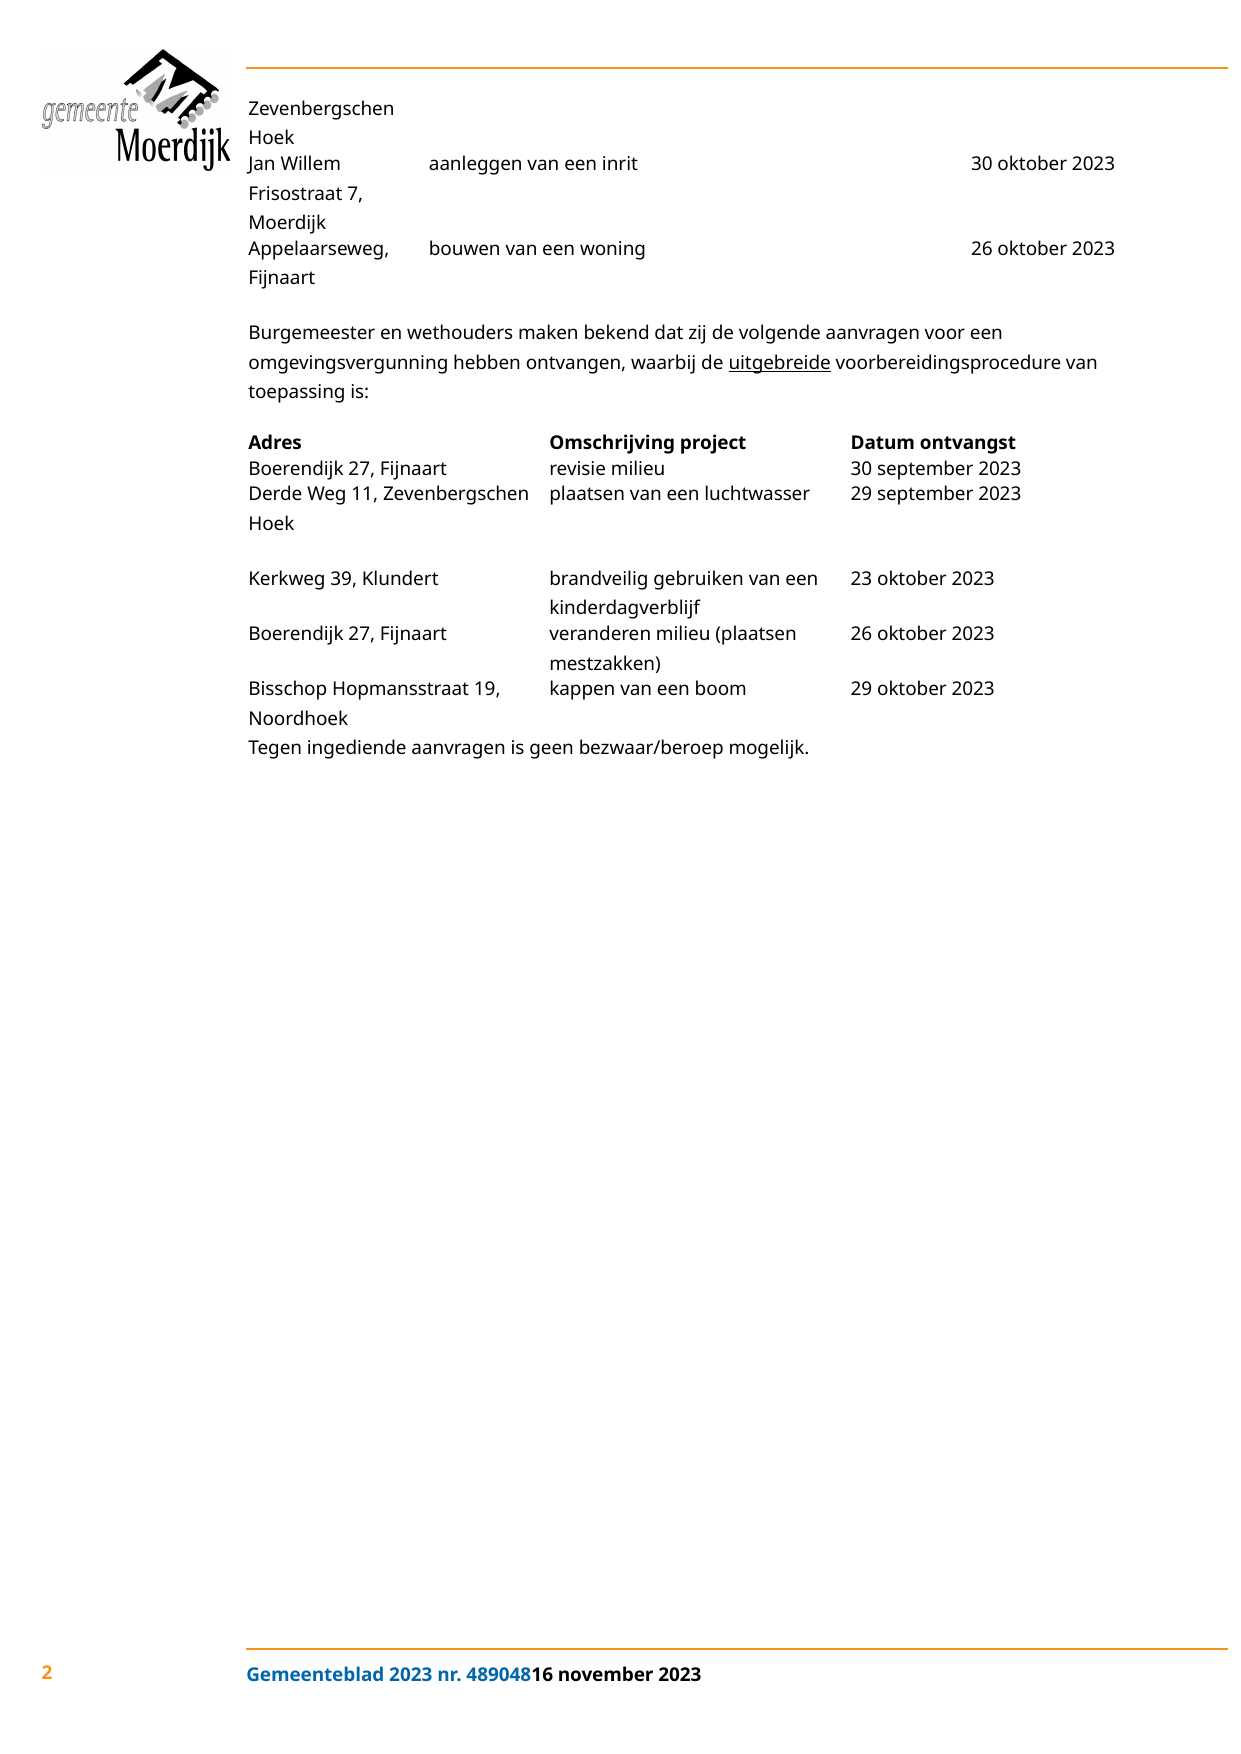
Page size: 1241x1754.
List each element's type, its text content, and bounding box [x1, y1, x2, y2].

text Burgemeester en wethouders maken bekend dat zij de volgende aanvragen voor een omgevingsvergunning hebben ontvangen, waarbij de uitgebreide voorbereidingsprocedure van toepassing is: [248, 319, 1152, 404]
table_cell 29 september 2023 [850, 480, 1152, 536]
table_cell Zevenbergschen Hoek [248, 95, 429, 150]
table_cell bouwen van een woning [429, 235, 971, 290]
table_header Omschrijving project [549, 429, 850, 455]
table_cell [971, 95, 1152, 150]
table_cell veranderen milieu (plaatsen mestzakken) [549, 620, 850, 675]
table_cell [429, 95, 971, 150]
table_cell [790, 290, 971, 316]
table_cell 30 september 2023 [850, 455, 1152, 480]
table_cell aanleggen van een inrit [429, 150, 971, 235]
table_header Adres [248, 429, 549, 455]
table_header [850, 539, 1152, 565]
table_cell 23 oktober 2023 [850, 565, 1152, 620]
table_cell Bisschop Hopmansstraat 19, Noordhoek [248, 675, 549, 731]
table_cell Boerendijk 27, Fijnaart [248, 620, 549, 675]
picture [41, 47, 231, 172]
table_header [248, 539, 549, 565]
table_header Datum ontvangst [850, 429, 1152, 455]
table_cell Appelaarseweg, Fijnaart [248, 235, 429, 290]
text Tegen ingediende aanvragen is geen bezwaar/beroep mogelijk. [248, 734, 1152, 760]
table_cell Derde Weg 11, Zevenbergschen Hoek [248, 480, 549, 536]
table_cell [429, 290, 609, 316]
table_cell 26 oktober 2023 [971, 235, 1152, 290]
table_cell 29 oktober 2023 [850, 675, 1152, 731]
table_cell 30 oktober 2023 [971, 150, 1152, 235]
table_cell plaatsen van een luchtwasser [549, 480, 850, 536]
table_cell [971, 290, 1152, 316]
table_cell [609, 290, 790, 316]
table_cell Boerendijk 27, Fijnaart [248, 455, 549, 480]
table_cell Kerkweg 39, Klundert [248, 565, 549, 620]
table_cell brandveilig gebruiken van een kinderdagverblijf [549, 565, 850, 620]
table_cell [248, 290, 429, 316]
table_cell 26 oktober 2023 [850, 620, 1152, 675]
table_cell Jan Willem Frisostraat 7, Moerdijk [248, 150, 429, 235]
table_cell kappen van een boom [549, 675, 850, 731]
table_cell revisie milieu [549, 455, 850, 480]
table_header [549, 539, 850, 565]
